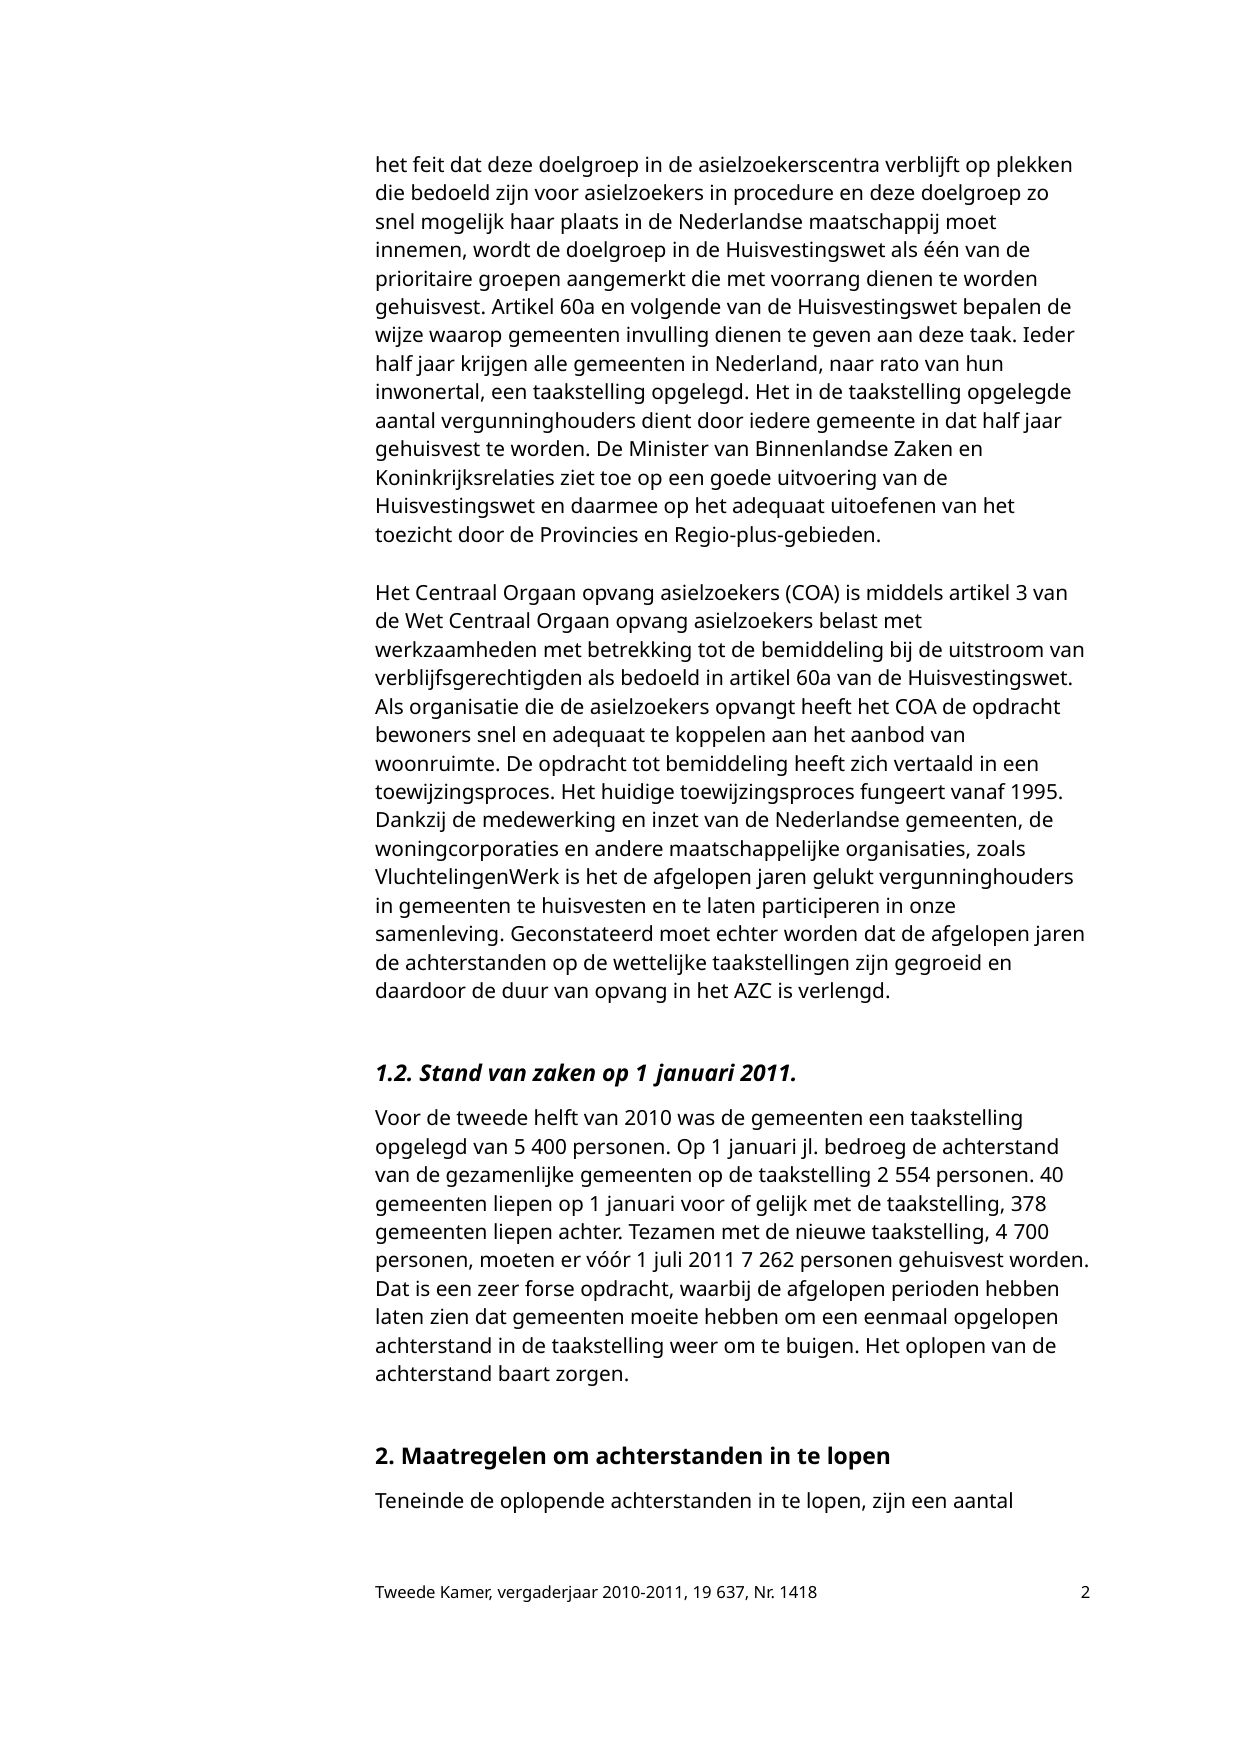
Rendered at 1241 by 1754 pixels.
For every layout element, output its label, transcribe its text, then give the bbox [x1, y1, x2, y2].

text Voor de tweede helft van 2010 was de gemeenten een taakstelling opgelegd van 5 400 personen. Op 1 januari jl. bedroeg de achterstand van de gezamenlijke gemeenten op de taakstelling 2 554 personen. 40 gemeenten liepen op 1 januari voor of gelijk met de taakstelling, 378 gemeenten liepen achter. Tezamen met de nieuwe taakstelling, 4 700 personen, moeten er vóór 1 juli 2011 7 262 personen gehuisvest worden. Dat is een zeer forse opdracht, waarbij de afgelopen perioden hebben laten zien dat gemeenten moeite hebben om een eenmaal opgelopen achterstand in de taakstelling weer om te buigen. Het oplopen van de achterstand baart zorgen. [375, 1103, 1090, 1388]
text Teneinde de oplopende achterstanden in te lopen, zijn een aantal [375, 1487, 1090, 1515]
text het feit dat deze doelgroep in de asielzoekerscentra verblijft op plekken die bedoeld zijn voor asielzoekers in procedure en deze doelgroep zo snel mogelijk haar plaats in de Nederlandse maatschappij moet innemen, wordt de doelgroep in de Huisvestingswet als één van de prioritaire groepen aangemerkt die met voorrang dienen te worden gehuisvest. Artikel 60a en volgende van de Huisvestingswet bepalen de wijze waarop gemeenten invulling dienen te geven aan deze taak. Ieder half jaar krijgen alle gemeenten in Nederland, naar rato van hun inwonertal, een taakstelling opgelegd. Het in de taakstelling opgelegde aantal vergunninghouders dient door iedere gemeente in dat half jaar gehuisvest te worden. De Minister van Binnenlandse Zaken en Koninkrijksrelaties ziet toe op een goede uitvoering van de Huisvestingswet en daarmee op het adequaat uitoefenen van het toezicht door de Provincies en Regio-plus-gebieden. [375, 150, 1090, 548]
subtitle 1.2. Stand van zaken op 1 januari 2011. [375, 1057, 1090, 1088]
text Het Centraal Orgaan opvang asielzoekers (COA) is middels artikel 3 van de Wet Centraal Orgaan opvang asielzoekers belast met werkzaamheden met betrekking tot de bemiddeling bij de uitstroom van verblijfsgerechtigden als bedoeld in artikel 60a van de Huisvestingswet. Als organisatie die de asielzoekers opvangt heeft het COA de opdracht bewoners snel en adequaat te koppelen aan het aanbod van woonruimte. De opdracht tot bemiddeling heeft zich vertaald in een toewijzingsproces. Het huidige toewijzingsproces fungeert vanaf 1995. [375, 578, 1090, 806]
text Dankzij de medewerking en inzet van de Nederlandse gemeenten, de woningcorporaties en andere maatschappelijke organisaties, zoals VluchtelingenWerk is het de afgelopen jaren gelukt vergunninghouders in gemeenten te huisvesten en te laten participeren in onze samenleving. Geconstateerd moet echter worden dat de afgelopen jaren de achterstanden op de wettelijke taakstellingen zijn gegroeid en daardoor de duur van opvang in het AZC is verlengd. [375, 806, 1090, 1005]
subtitle 2. Maatregelen om achterstanden in te lopen [375, 1440, 1090, 1472]
